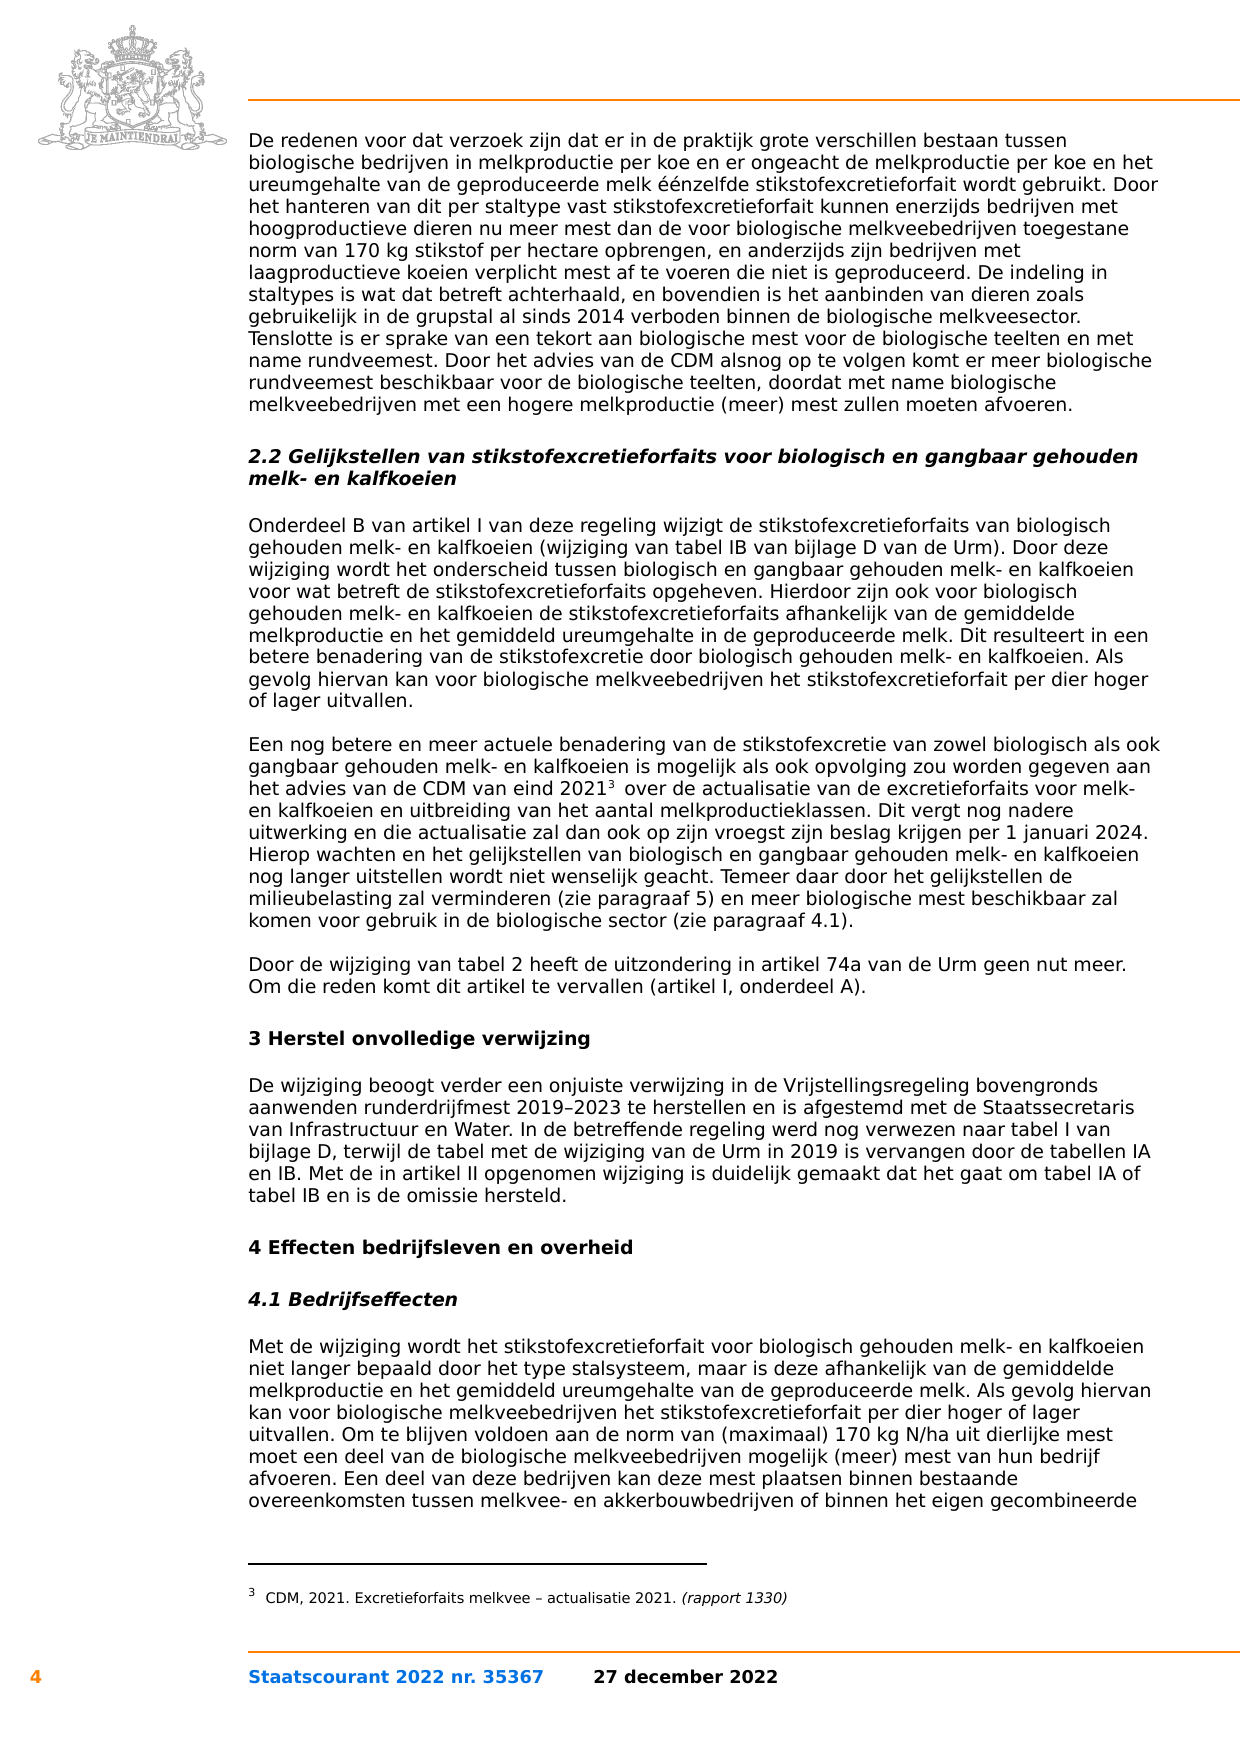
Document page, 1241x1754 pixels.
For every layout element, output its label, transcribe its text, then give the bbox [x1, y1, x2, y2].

subtitle 4 Effecten bedrijfsleven en overheid [248, 1237, 1163, 1259]
text Met de wijziging wordt het stikstofexcretieforfait voor biologisch gehouden melk- en kalfkoeien niet langer bepaald door het type stalsysteem, maar is deze afhankelijk van de gemiddelde melkproductie en het gemiddeld ureumgehalte van de geproduceerde melk. Als gevolg hiervan kan voor biologische melkveebedrijven het stikstofexcretieforfait per dier hoger of lager uitvallen. Om te blijven voldoen aan de norm van (maximaal) 170 kg N/ha uit dierlijke mest moet een deel van de biologische melkveebedrijven mogelijk (meer) mest van hun bedrijf afvoeren. Een deel van deze bedrijven kan deze mest plaatsen binnen bestaande overeenkomsten tussen melkvee- en akkerbouwbedrijven of binnen het eigen gecombineerde [248, 1336, 1163, 1512]
subtitle 2.2 Gelijkstellen van stikstofexcretieforfaits voor biologisch en gangbaar gehouden melk- en kalfkoeien [248, 446, 1163, 489]
text Een nog betere en meer actuele benadering van de stikstofexcretie van zowel biologisch als ook gangbaar gehouden melk- en kalfkoeien is mogelijk als ook opvolging zou worden gegeven aan het advies van de CDM van eind 2021 over de actualisatie van de excretieforfaits voor melk- en kalfkoeien en uitbreiding van het aantal melkproductieklassen. Dit vergt nog nadere uitwerking en die actualisatie zal dan ook op zijn vroegst zijn beslag krijgen per 1 januari 2024. Hierop wachten en het gelijkstellen van biologisch en gangbaar gehouden melk- en kalfkoeien nog langer uitstellen wordt niet wenselijk geacht. Temeer daar door het gelijkstellen de milieubelasting zal verminderen (zie paragraaf 5) en meer biologische mest beschikbaar zal komen voor gebruik in de biologische sector (zie paragraaf 4.1). [248, 734, 1163, 932]
subtitle 3 Herstel onvolledige verwijzing [248, 1028, 1163, 1050]
text De wijziging beoogt verder een onjuiste verwijzing in de Vrijstellingsregeling bovengronds aanwenden runderdrijfmest 2019–2023 te herstellen en is afgestemd met de Staatssecretaris van Infrastructuur en Water. In de betreffende regeling werd nog verwezen naar tabel I van bijlage D, terwijl de tabel met de wijziging van de Urm in 2019 is vervangen door de tabellen IA en IB. Met de in artikel II opgenomen wijziging is duidelijk gemaakt dat het gaat om tabel IA of tabel IB en is de omissie hersteld. [248, 1075, 1163, 1207]
text De redenen voor dat verzoek zijn dat er in de praktijk grote verschillen bestaan tussen biologische bedrijven in melkproductie per koe en er ongeacht de melkproductie per koe en het ureumgehalte van de geproduceerde melk éénzelfde stikstofexcretieforfait wordt gebruikt. Door het hanteren van dit per staltype vast stikstofexcretieforfait kunnen enerzijds bedrijven met hoogproductieve dieren nu meer mest dan de voor biologische melkveebedrijven toegestane norm van 170 kg stikstof per hectare opbrengen, en anderzijds zijn bedrijven met laagproductieve koeien verplicht mest af te voeren die niet is geproduceerd. De indeling in staltypes is wat dat betreft achterhaald, en bovendien is het aanbinden van dieren zoals gebruikelijk in de grupstal al sinds 2014 verboden binnen de biologische melkveesector. Tenslotte is er sprake van een tekort aan biologische mest voor de biologische teelten en met name rundveemest. Door het advies van de CDM alsnog op te volgen komt er meer biologische rundveemest beschikbaar voor de biologische teelten, doordat met name biologische melkveebedrijven met een hogere melkproductie (meer) mest zullen moeten afvoeren. [248, 130, 1163, 416]
subtitle 4.1 Bedrijfseffecten [248, 1289, 1163, 1311]
picture [38, 25, 227, 150]
text Door de wijziging van tabel 2 heeft de uitzondering in artikel 74a van de Urm geen nut meer. Om die reden komt dit artikel te vervallen (artikel I, onderdeel A). [248, 954, 1163, 998]
text CDM, 2021. Excretieforfaits melkvee – actualisatie 2021. (rapport 1330) [248, 1586, 1163, 1608]
text Onderdeel B van artikel I van deze regeling wijzigt de stikstofexcretieforfaits van biologisch gehouden melk- en kalfkoeien (wijziging van tabel IB van bijlage D van de Urm). Door deze wijziging wordt het onderscheid tussen biologisch en gangbaar gehouden melk- en kalfkoeien voor wat betreft de stikstofexcretieforfaits opgeheven. Hierdoor zijn ook voor biologisch gehouden melk- en kalfkoeien de stikstofexcretieforfaits afhankelijk van de gemiddelde melkproductie en het gemiddeld ureumgehalte in de geproduceerde melk. Dit resulteert in een betere benadering van de stikstofexcretie door biologisch gehouden melk- en kalfkoeien. Als gevolg hiervan kan voor biologische melkveebedrijven het stikstofexcretieforfait per dier hoger of lager uitvallen. [248, 514, 1163, 712]
